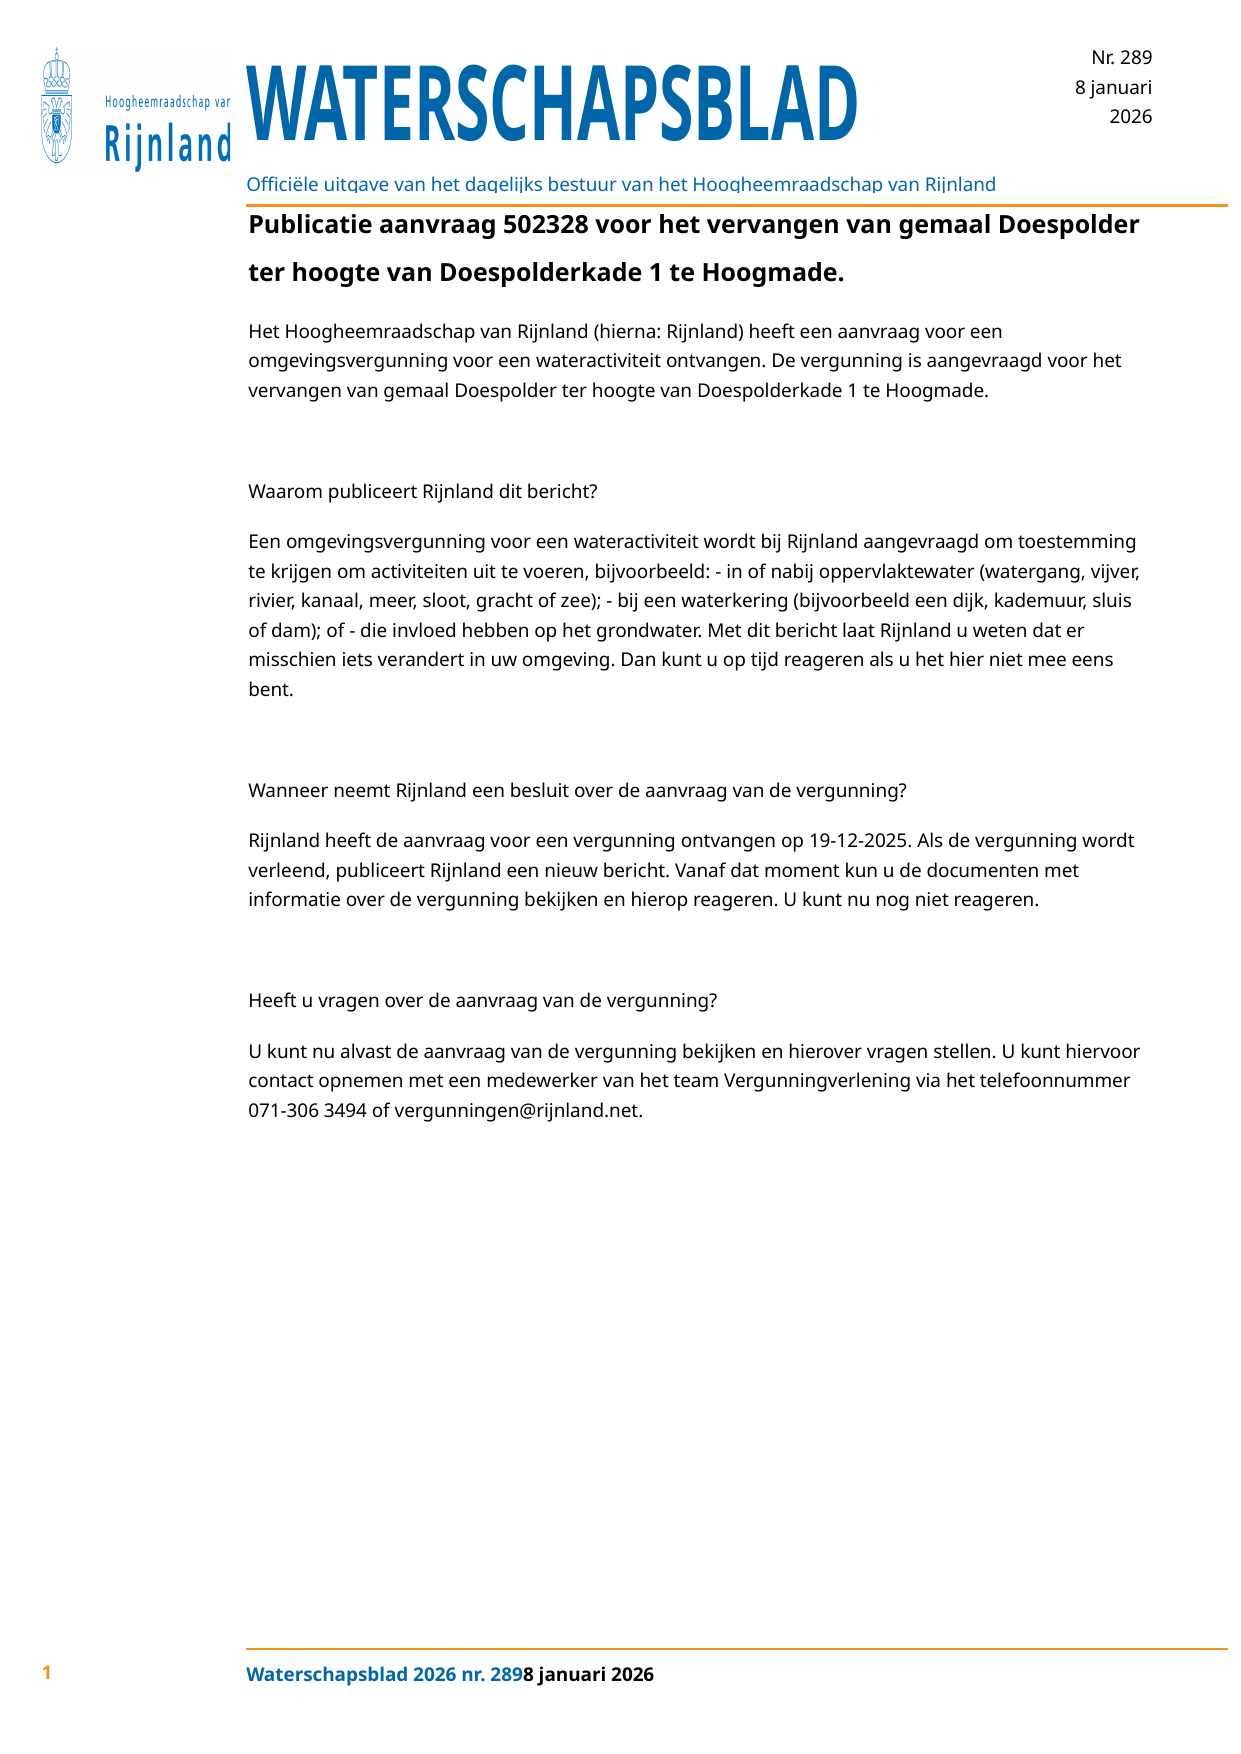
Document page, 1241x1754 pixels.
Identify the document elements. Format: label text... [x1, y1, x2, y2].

text Heeft u vragen over de aanvraag van de vergunning? [248, 987, 1152, 1013]
picture [41, 47, 231, 172]
text Een omgevingsvergunning voor een wateractiviteit wordt bij Rijnland aangevraagd om toestemming te krijgen om activiteiten uit te voeren, bijvoorbeeld: - in of nabij oppervlaktewater (watergang, vijver, rivier, kanaal, meer, sloot, gracht of zee); - bij een waterkering (bijvoorbeeld een dijk, kademuur, sluis of dam); of - die invloed hebben op het grondwater. Met dit bericht laat Rijnland u weten dat er misschien iets verandert in uw omgeving. Dan kunt u op tijd reageren als u het hier niet mee eens bent. [248, 528, 1152, 702]
text U kunt nu alvast de aanvraag van de vergunning bekijken en hierover vragen stellen. U kunt hiervoor contact opnemen met een medewerker van het team Vergunningverlening via het telefoonnummer 071-306 3494 of vergunningen@rijnland.net. [248, 1038, 1152, 1123]
text Publicatie aanvraag 502328 voor het vervangen van gemaal Doespolder ter hoogte van Doespolderkade 1 te Hoogmade. [248, 207, 1152, 288]
text Rijnland heeft de aanvraag voor een vergunning ontvangen op 19-12-2025. Als de vergunning wordt verleend, publiceert Rijnland een nieuw bericht. Vanaf dat moment kun u de documenten met informatie over de vergunning bekijken en hierop reageren. U kunt nu nog niet reageren. [248, 827, 1152, 912]
text Wanneer neemt Rijnland een besluit over de aanvraag van de vergunning? [248, 777, 1152, 803]
text Het Hoogheemraadschap van Rijnland (hierna: Rijnland) heeft een aanvraag voor een omgevingsvergunning voor een wateractiviteit ontvangen. De vergunning is aangevraagd voor het vervangen van gemaal Doespolder ter hoogte van Doespolderkade 1 te Hoogmade. [248, 318, 1152, 403]
text Waarom publiceert Rijnland dit bericht? [248, 478, 1152, 504]
